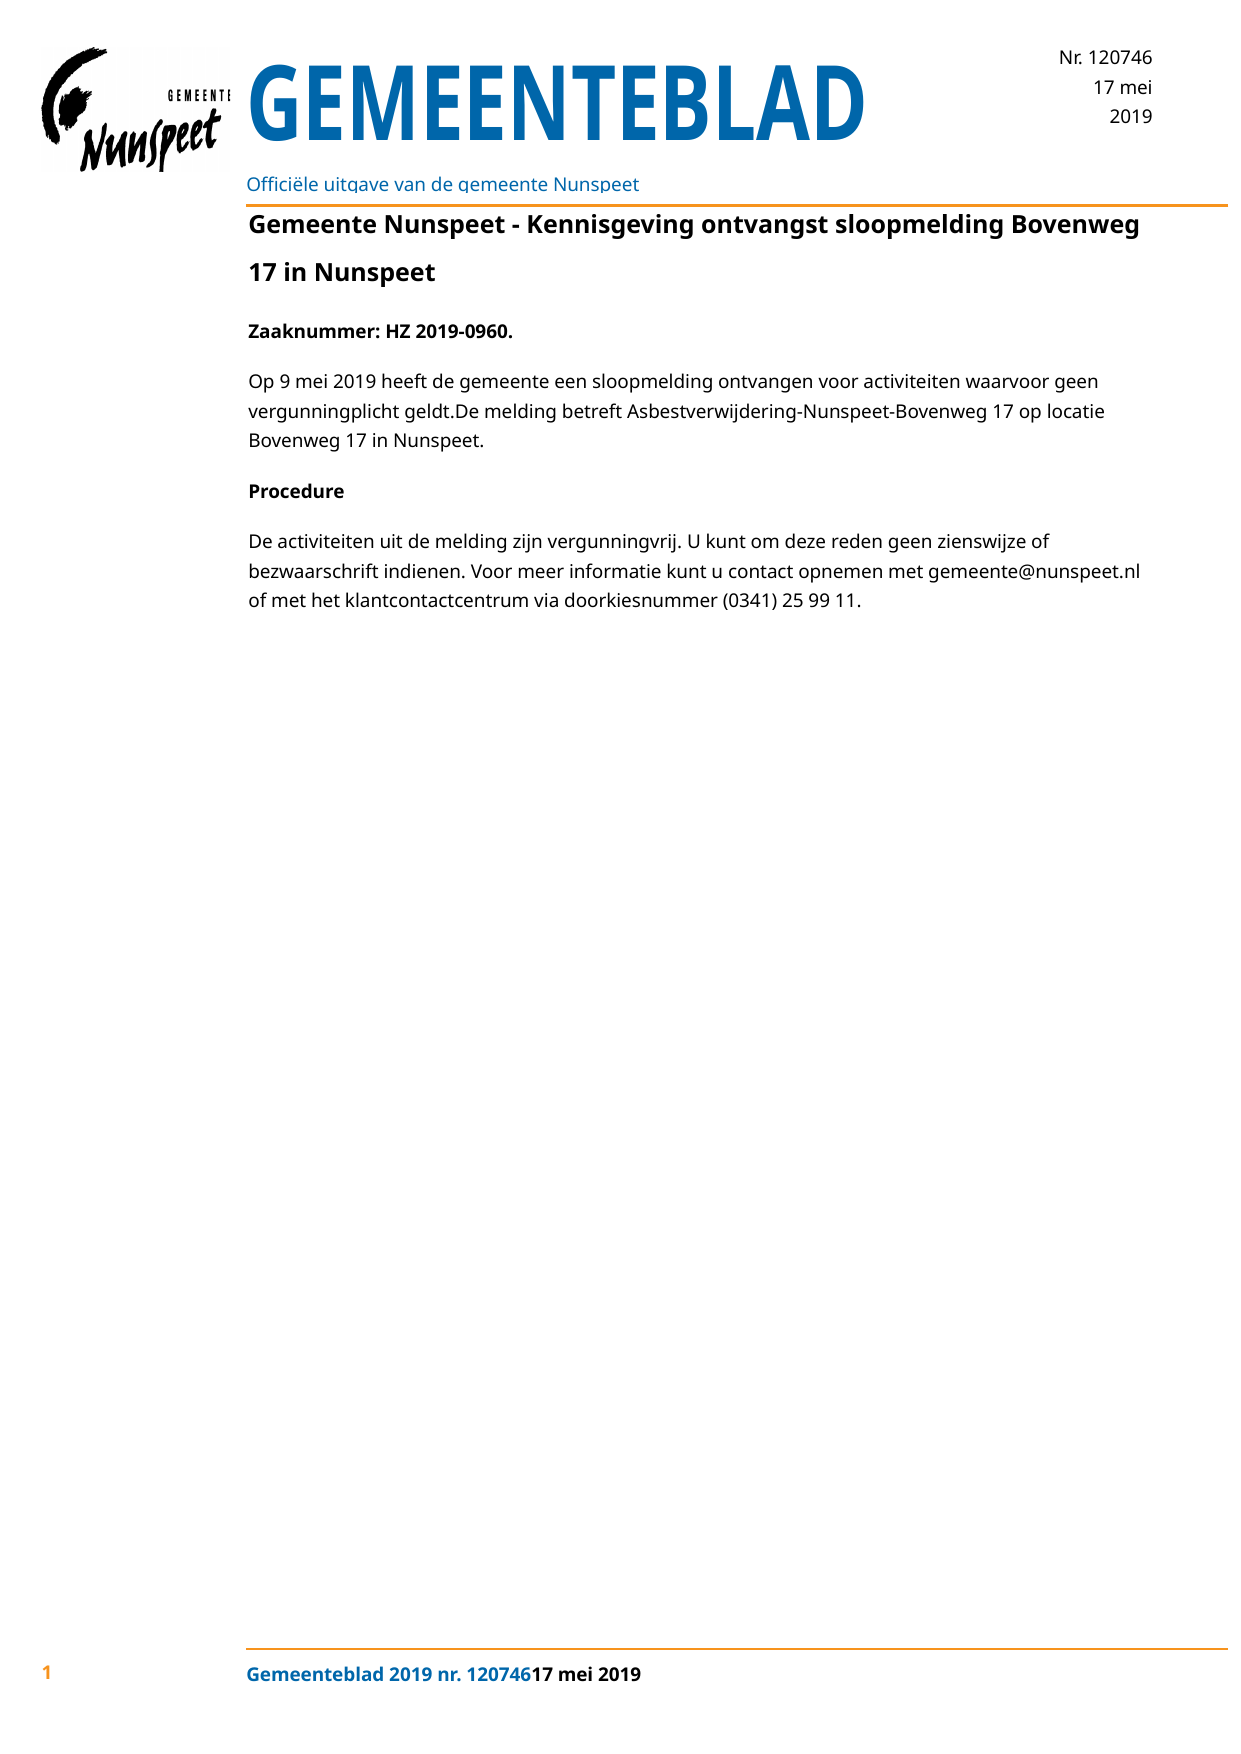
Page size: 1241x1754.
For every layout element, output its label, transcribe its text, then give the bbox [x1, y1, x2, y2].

text Op 9 mei 2019 heeft de gemeente een sloopmelding ontvangen voor activiteiten waarvoor geen vergunningplicht geldt.De melding betreft Asbestverwijdering-Nunspeet-Bovenweg 17 op locatie Bovenweg 17 in Nunspeet. [248, 368, 1152, 453]
text De activiteiten uit de melding zijn vergunningvrij. U kunt om deze reden geen zienswijze of bezwaarschrift indienen. Voor meer informatie kunt u contact opnemen met gemeente@nunspeet.nl of met het klantcontactcentrum via doorkiesnummer (0341) 25 99 11. [248, 528, 1152, 613]
picture [41, 47, 231, 172]
text Gemeente Nunspeet - Kennisgeving ontvangst sloopmelding Bovenweg 17 in Nunspeet [248, 207, 1152, 288]
text Zaaknummer: HZ 2019-0960. [248, 318, 1152, 344]
text Procedure [248, 478, 1152, 504]
